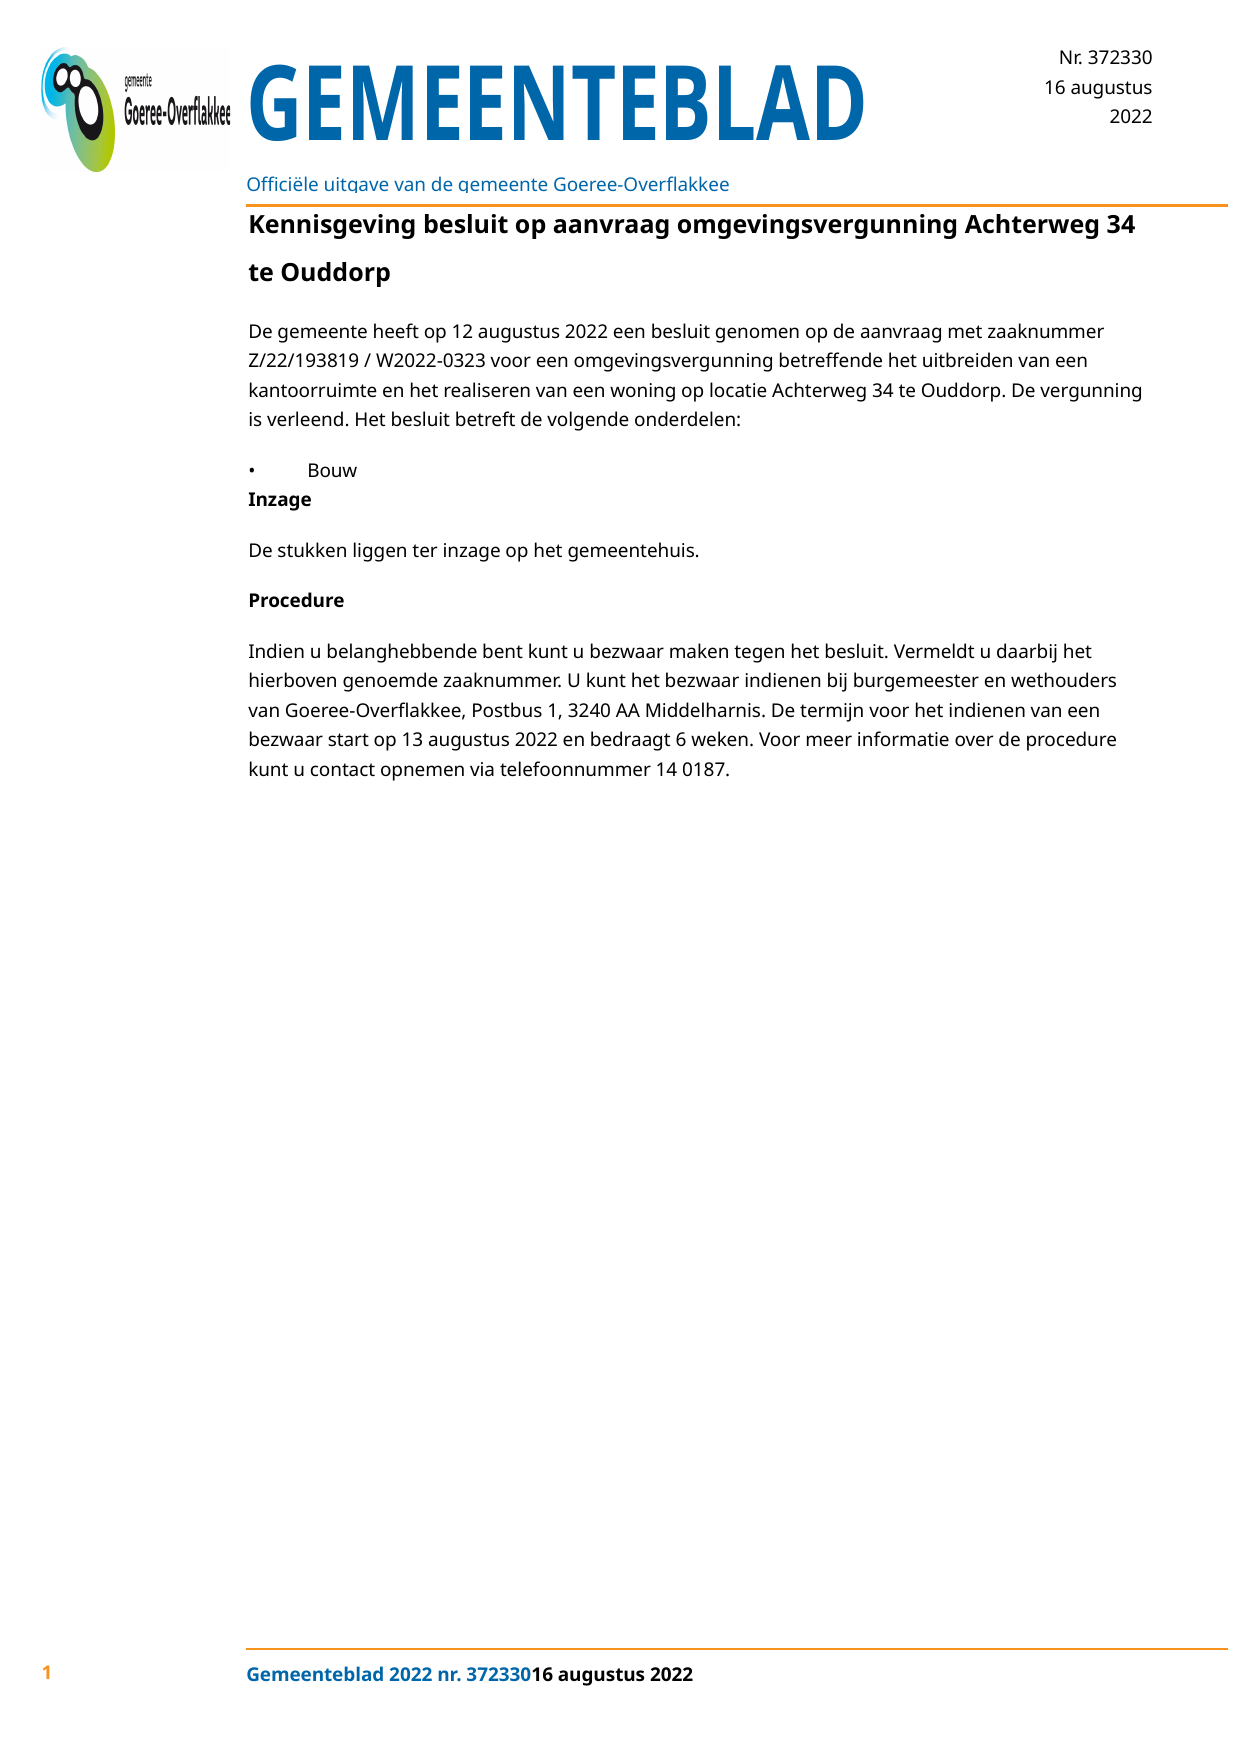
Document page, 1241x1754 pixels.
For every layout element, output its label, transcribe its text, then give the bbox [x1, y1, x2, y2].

text Inzage [248, 487, 1152, 512]
text De gemeente heeft op 12 augustus 2022 een besluit genomen op de aanvraag met zaaknummer Z/22/193819 / W2022-0323 voor een omgevingsvergunning betreffende het uitbreiden van een kantoorruimte en het realiseren van een woning op locatie Achterweg 34 te Ouddorp. De vergunning is verleend. Het besluit betreft de volgende onderdelen: [248, 318, 1152, 432]
text Kennisgeving besluit op aanvraag omgevingsvergunning Achterweg 34 te Ouddorp [248, 207, 1152, 288]
text Procedure [248, 587, 1152, 613]
text De stukken liggen ter inzage op het gemeentehuis. [248, 537, 1152, 563]
picture [41, 47, 231, 172]
text Indien u belanghebbende bent kunt u bezwaar maken tegen het besluit. Vermeldt u daarbij het hierboven genoemde zaaknummer. U kunt het bezwaar indienen bij burgemeester en wethouders van Goeree-Overflakkee, Postbus 1, 3240 AA Middelharnis. De termijn voor het indienen van een bezwaar start op 13 augustus 2022 en bedraagt 6 weken. Voor meer informatie over de procedure kunt u contact opnemen via telefoonnummer 14 0187. [248, 638, 1152, 782]
list Bouw [248, 457, 1152, 483]
